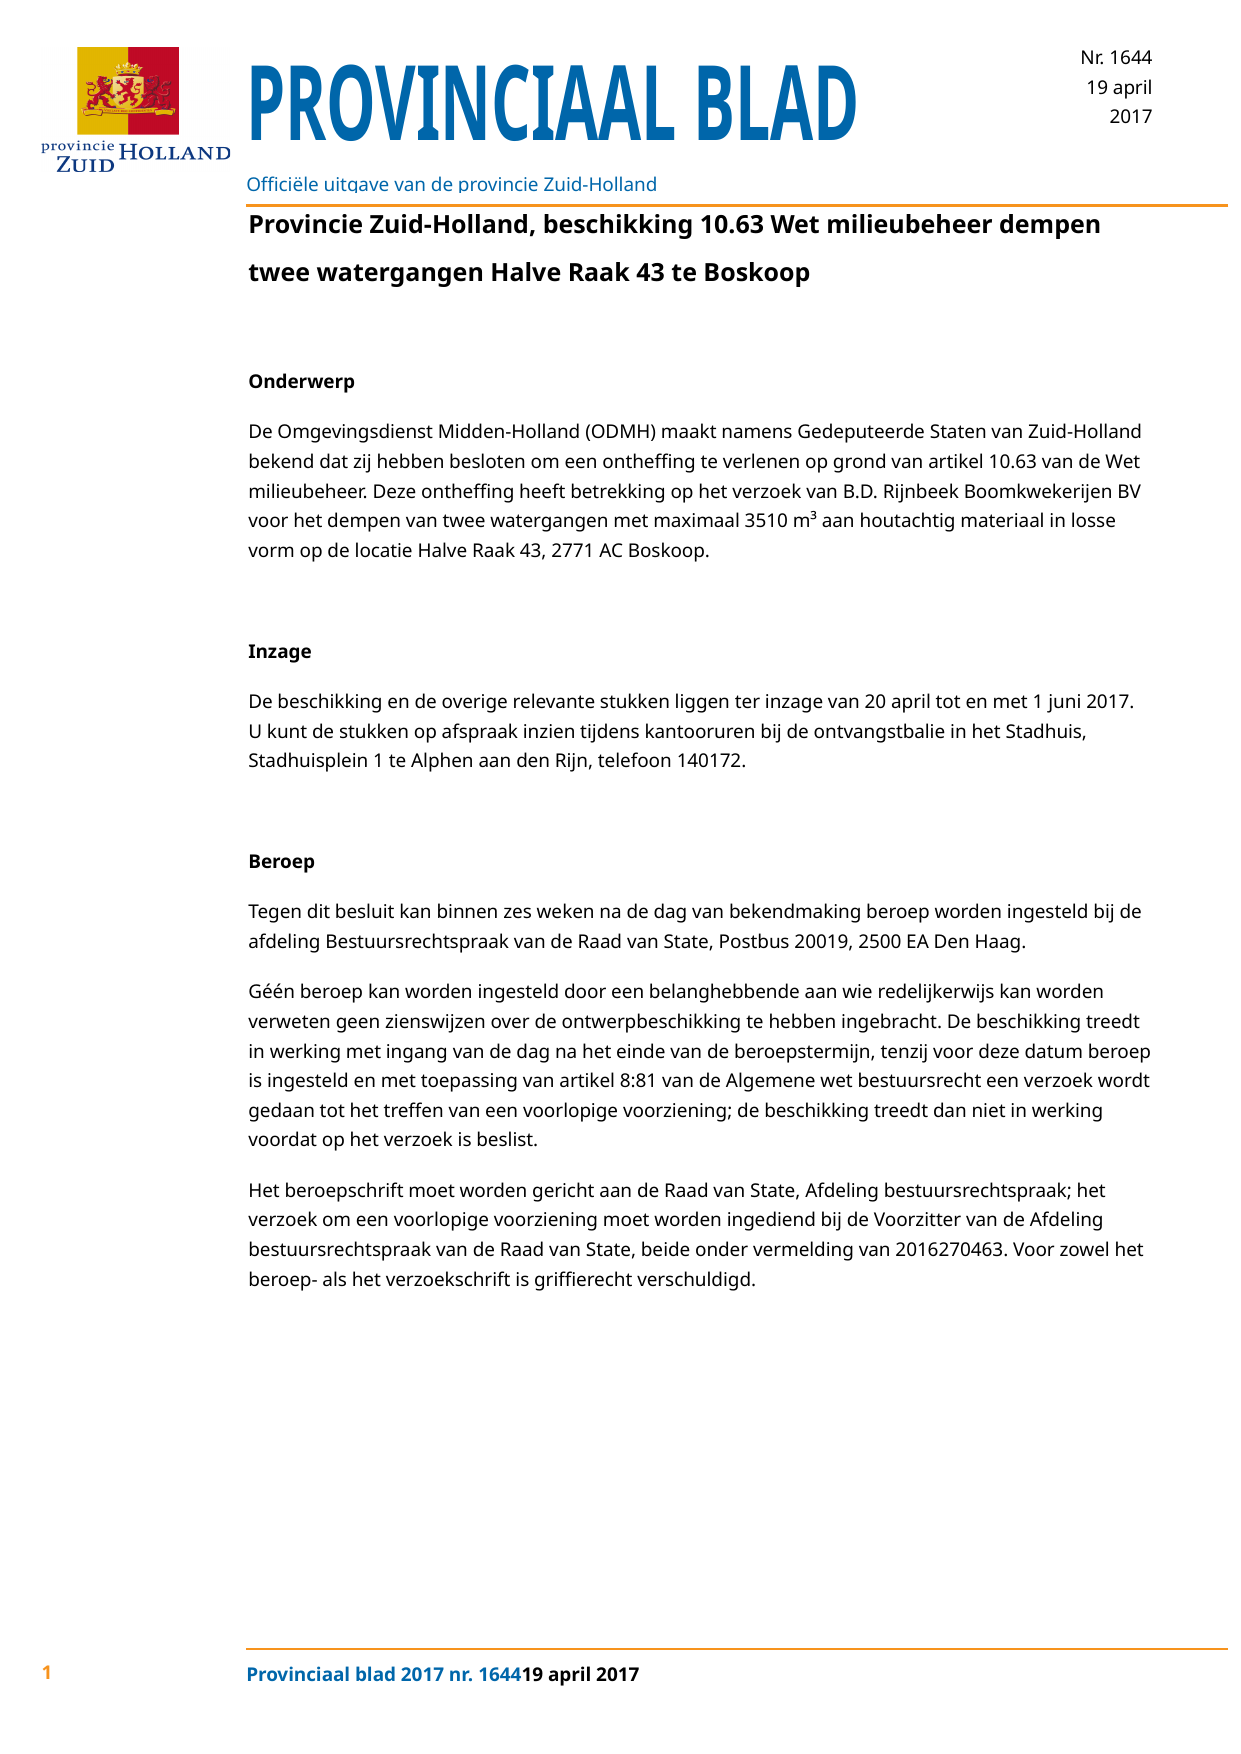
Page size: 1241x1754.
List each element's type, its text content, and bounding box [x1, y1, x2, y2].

picture [41, 47, 231, 172]
text Géén beroep kan worden ingesteld door een belanghebbende aan wie redelijkerwijs kan worden verweten geen zienswijzen over de ontwerpbeschikking te hebben ingebracht. De beschikking treedt in werking met ingang van de dag na het einde van de beroepstermijn, tenzij voor deze datum beroep is ingesteld en met toepassing van artikel 8:81 van de Algemene wet bestuursrecht een verzoek wordt gedaan tot het treffen van een voorlopige voorziening; de beschikking treedt dan niet in werking voordat op het verzoek is beslist. [248, 979, 1152, 1152]
text Het beroepschrift moet worden gericht aan de Raad van State, Afdeling bestuursrechtspraak; het verzoek om een voorlopige voorziening moet worden ingediend bij de Voorzitter van de Afdeling bestuursrechtspraak van de Raad van State, beide onder vermelding van 2016270463. Voor zowel het beroep- als het verzoekschrift is griffierecht verschuldigd. [248, 1177, 1152, 1292]
text Beroep [248, 848, 1152, 874]
text Inzage [248, 638, 1152, 664]
text Provincie Zuid-Holland, beschikking 10.63 Wet milieubeheer dempen twee watergangen Halve Raak 43 te Boskoop [248, 207, 1152, 288]
text De beschikking en de overige relevante stukken liggen ter inzage van 20 april tot en met 1 juni 2017. U kunt de stukken op afspraak inzien tijdens kantooruren bij de ontvangstbalie in het Stadhuis, Stadhuisplein 1 te Alphen aan den Rijn, telefoon 140172. [248, 688, 1152, 773]
text Tegen dit besluit kan binnen zes weken na de dag van bekendmaking beroep worden ingesteld bij de afdeling Bestuursrechtspraak van de Raad van State, Postbus 20019, 2500 EA Den Haag. [248, 899, 1152, 954]
text De Omgevingsdienst Midden-Holland (ODMH) maakt namens Gedeputeerde Staten van Zuid-Holland bekend dat zij hebben besloten om een ontheffing te verlenen op grond van artikel 10.63 van de Wet milieubeheer. Deze ontheffing heeft betrekking op het verzoek van B.D. Rijnbeek Boomkwekerijen BV voor het dempen van twee watergangen met maximaal 3510 m³ aan houtachtig materiaal in losse vorm op de locatie Halve Raak 43, 2771 AC Boskoop. [248, 419, 1152, 563]
text Onderwerp [248, 368, 1152, 394]
